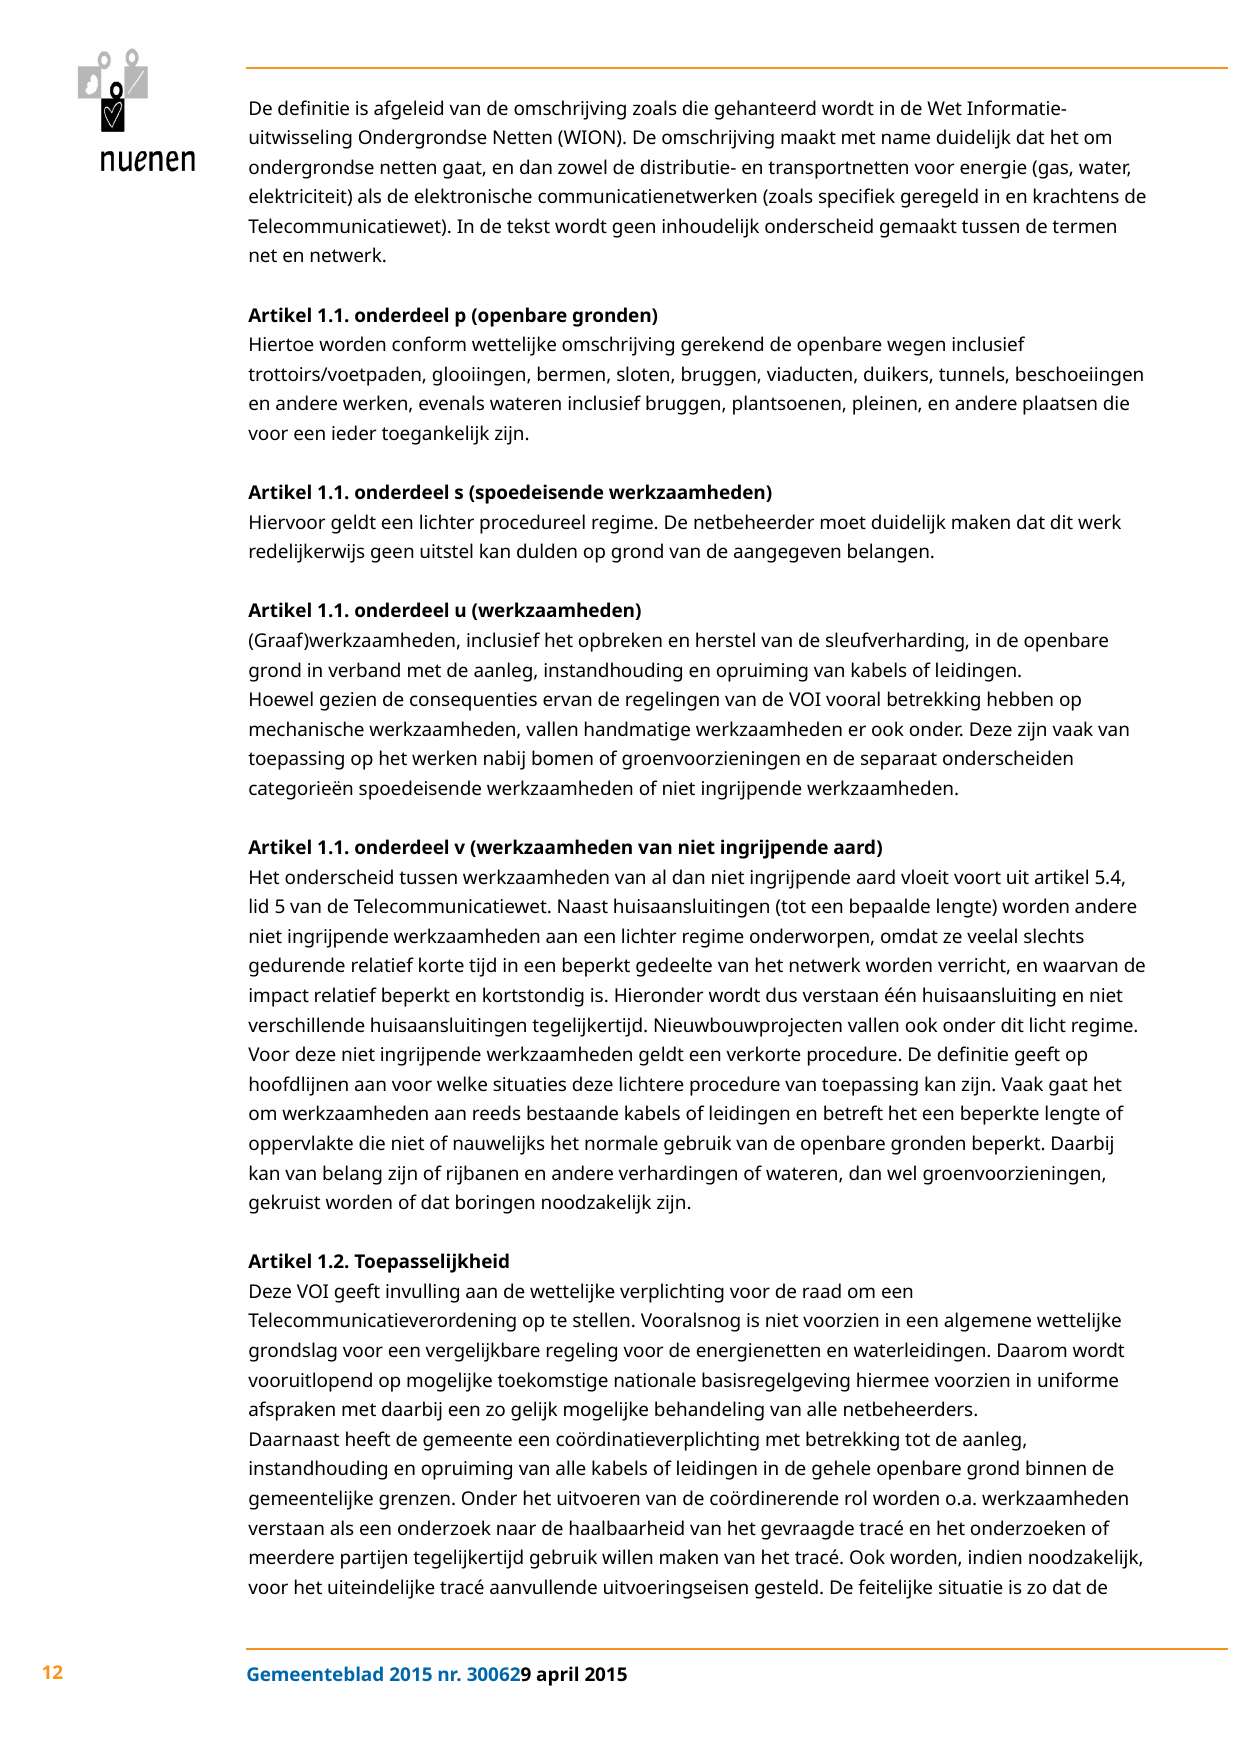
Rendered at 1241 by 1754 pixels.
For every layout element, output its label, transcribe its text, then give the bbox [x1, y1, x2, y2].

picture [41, 47, 231, 172]
text Artikel 1.1. onderdeel u (werkzaamheden) [248, 598, 1152, 623]
text Artikel 1.2. Toepasselijkheid [248, 1248, 1152, 1274]
text Artikel 1.1. onderdeel p (openbare gronden) [248, 302, 1152, 328]
text Hiertoe worden conform wettelijke omschrijving gerekend de openbare wegen inclusief trottoirs/voetpaden, glooiingen, bermen, sloten, bruggen, viaducten, duikers, tunnels, beschoeiingen en andere werken, evenals wateren inclusief bruggen, plantsoenen, pleinen, en andere plaatsen die voor een ieder toegankelijk zijn. [248, 331, 1152, 446]
text De definitie is afgeleid van de omschrijving zoals die gehanteerd wordt in de Wet Informatie-uitwisseling Ondergrondse Netten (WION). De omschrijving maakt met name duidelijk dat het om ondergrondse netten gaat, en dan zowel de distributie- en transportnetten voor energie (gas, water, elektriciteit) als de elektronische communicatienetwerken (zoals specifiek geregeld in en krachtens de Telecommunicatiewet). In de tekst wordt geen inhoudelijk onderscheid gemaakt tussen de termen net en netwerk. [248, 95, 1152, 268]
text Artikel 1.1. onderdeel s (spoedeisende werkzaamheden) [248, 479, 1152, 505]
text Hiervoor geldt een lichter procedureel regime. De netbeheerder moet duidelijk maken dat dit werk redelijkerwijs geen uitstel kan dulden op grond van de aangegeven belangen. [248, 509, 1152, 564]
text Hoewel gezien de consequenties ervan de regelingen van de VOI vooral betrekking hebben op mechanische werkzaamheden, vallen handmatige werkzaamheden er ook onder. Deze zijn vaak van toepassing op het werken nabij bomen of groenvoorzieningen en de separaat onderscheiden categorieën spoedeisende werkzaamheden of niet ingrijpende werkzaamheden. [248, 686, 1152, 801]
text Het onderscheid tussen werkzaamheden van al dan niet ingrijpende aard vloeit voort uit artikel 5.4, lid 5 van de Telecommunicatiewet. Naast huisaansluitingen (tot een bepaalde lengte) worden andere niet ingrijpende werkzaamheden aan een lichter regime onderworpen, omdat ze veelal slechts gedurende relatief korte tijd in een beperkt gedeelte van het netwerk worden verricht, en waarvan de impact relatief beperkt en kortstondig is. Hieronder wordt dus verstaan één huisaansluiting en niet verschillende huisaansluitingen tegelijkertijd. Nieuwbouwprojecten vallen ook onder dit licht regime. Voor deze niet ingrijpende werkzaamheden geldt een verkorte procedure. De definitie geeft op hoofdlijnen aan voor welke situaties deze lichtere procedure van toepassing kan zijn. Vaak gaat het om werkzaamheden aan reeds bestaande kabels of leidingen en betreft het een beperkte lengte of oppervlakte die niet of nauwelijks het normale gebruik van de openbare gronden beperkt. Daarbij kan van belang zijn of rijbanen en andere verhardingen of wateren, dan wel groenvoorzieningen, gekruist worden of dat boringen noodzakelijk zijn. [248, 864, 1152, 1215]
text Deze VOI geeft invulling aan de wettelijke verplichting voor de raad om een Telecommunicatieverordening op te stellen. Vooralsnog is niet voorzien in een algemene wettelijke grondslag voor een vergelijkbare regeling voor de energienetten en waterleidingen. Daarom wordt vooruitlopend op mogelijke toekomstige nationale basisregelgeving hiermee voorzien in uniforme afspraken met daarbij een zo gelijk mogelijke behandeling van alle netbeheerders. [248, 1278, 1152, 1422]
text (Graaf)werkzaamheden, inclusief het opbreken en herstel van de sleufverharding, in de openbare grond in verband met de aanleg, instandhouding en opruiming van kabels of leidingen. [248, 627, 1152, 683]
text Daarnaast heeft de gemeente een coördinatieverplichting met betrekking tot de aanleg, instandhouding en opruiming van alle kabels of leidingen in de gehele openbare grond binnen de gemeentelijke grenzen. Onder het uitvoeren van de coördinerende rol worden o.a. werkzaamheden verstaan als een onderzoek naar de haalbaarheid van het gevraagde tracé en het onderzoeken of meerdere partijen tegelijkertijd gebruik willen maken van het tracé. Ook worden, indien noodzakelijk, voor het uiteindelijke tracé aanvullende uitvoeringseisen gesteld. De feitelijke situatie is zo dat de [248, 1426, 1152, 1600]
text Artikel 1.1. onderdeel v (werkzaamheden van niet ingrijpende aard) [248, 834, 1152, 860]
